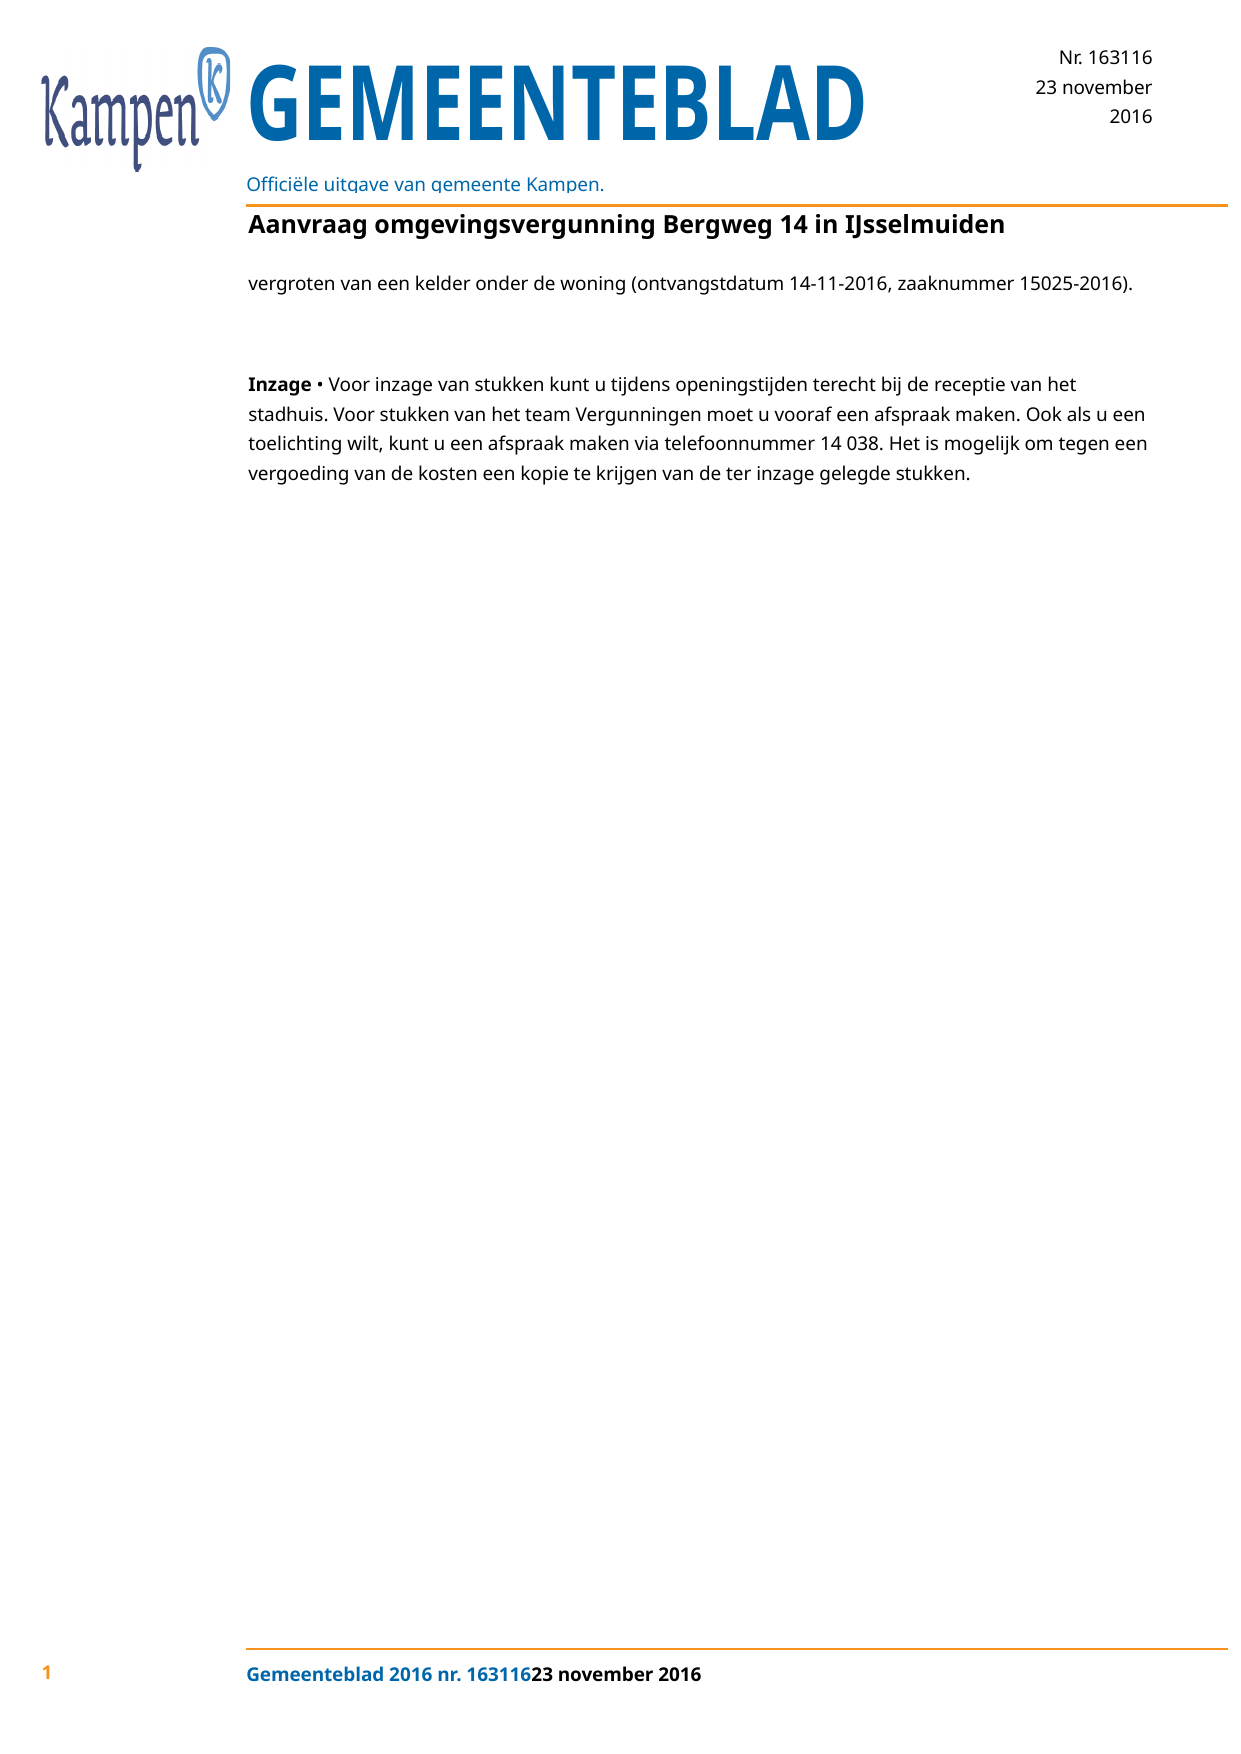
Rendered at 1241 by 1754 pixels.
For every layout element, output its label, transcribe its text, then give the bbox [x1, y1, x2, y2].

text Aanvraag omgevingsvergunning Bergweg 14 in IJsselmuiden [248, 207, 1152, 241]
text Inzage • Voor inzage van stukken kunt u tijdens openingstijden terecht bij de receptie van het stadhuis. Voor stukken van het team Vergunningen moet u vooraf een afspraak maken. Ook als u een toelichting wilt, kunt u een afspraak maken via telefoonnummer 14 038. Het is mogelijk om tegen een vergoeding van de kosten een kopie te krijgen van de ter inzage gelegde stukken. [248, 371, 1152, 486]
picture [41, 47, 231, 172]
text vergroten van een kelder onder de woning (ontvangstdatum 14-11-2016, zaaknummer 15025-2016). [248, 270, 1152, 296]
